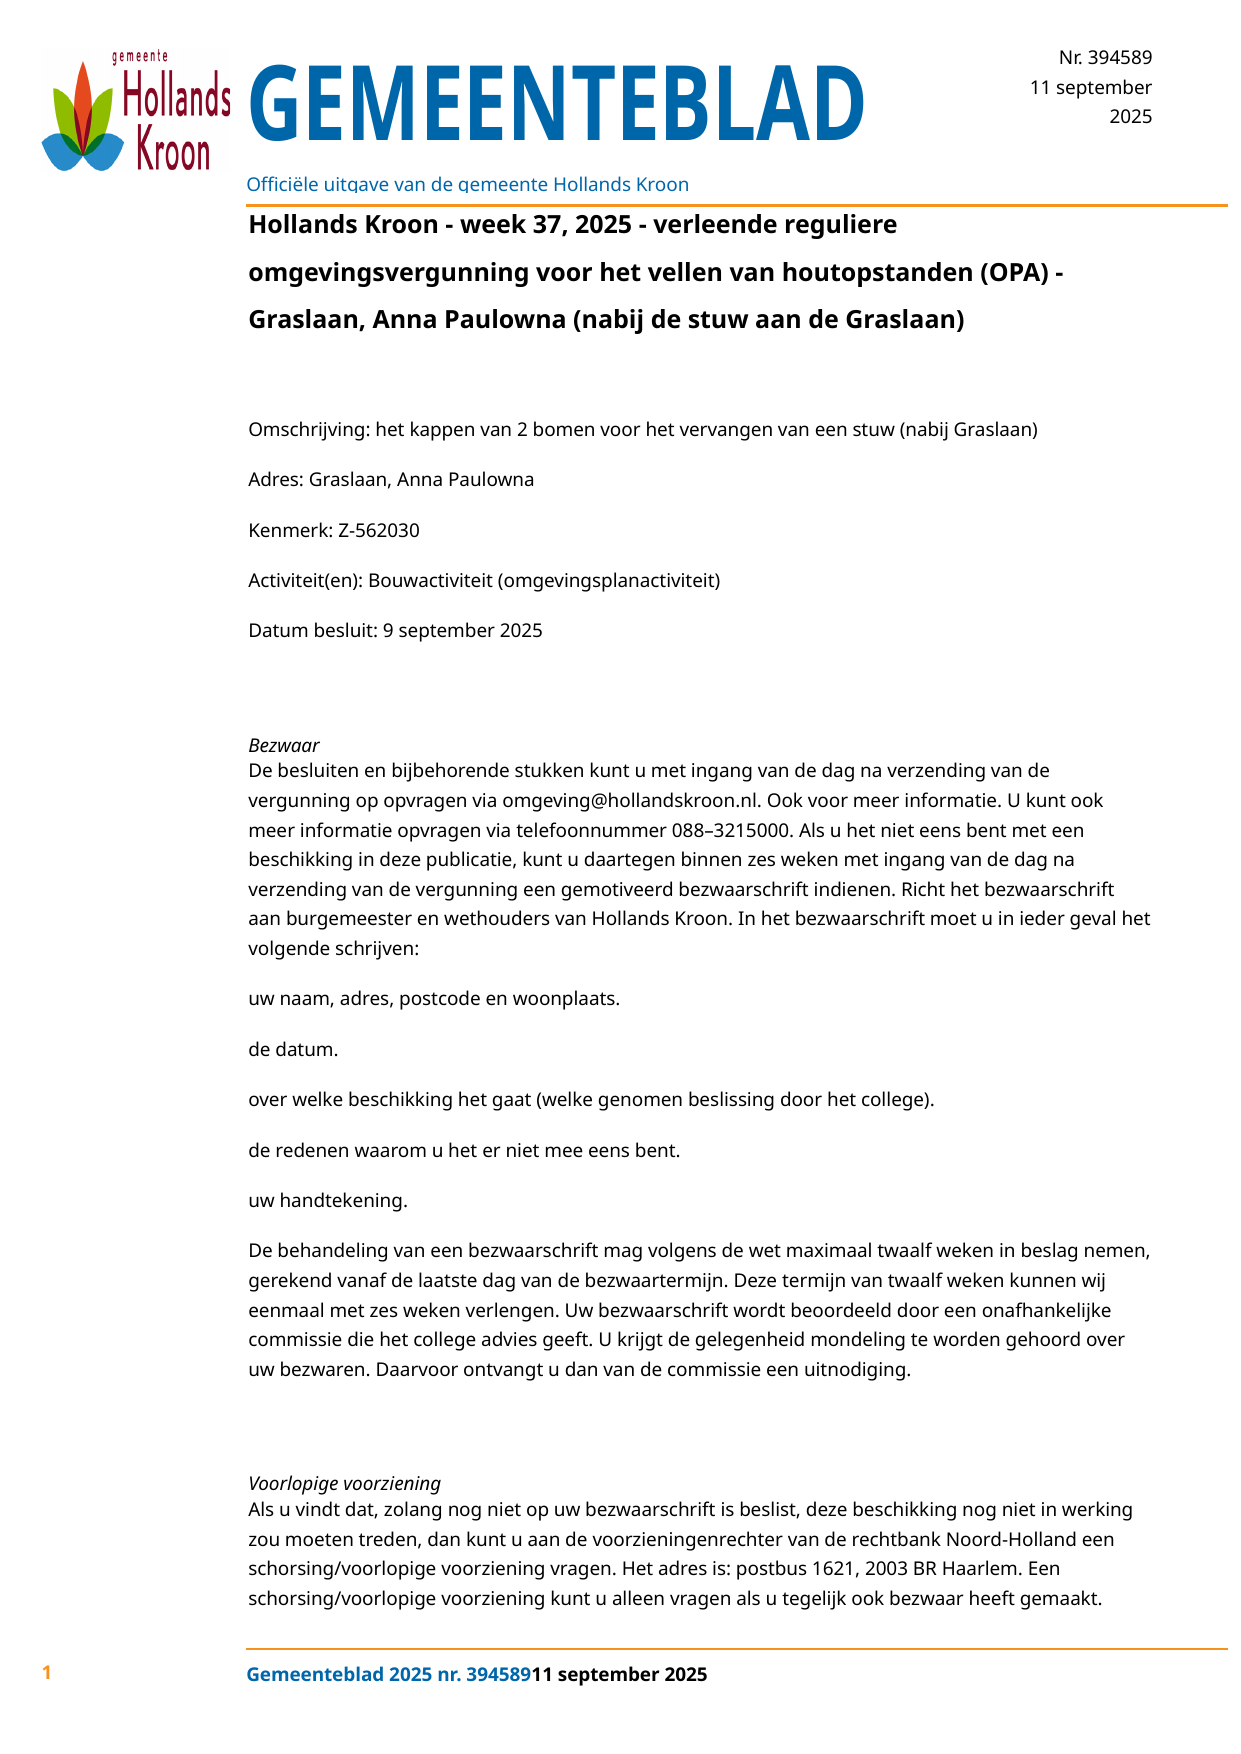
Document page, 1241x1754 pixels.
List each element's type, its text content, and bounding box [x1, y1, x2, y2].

text Als u vindt dat, zolang nog niet op uw bezwaarschrift is beslist, deze beschikking nog niet in werking zou moeten treden, dan kunt u aan de voorzieningenrechter van de rechtbank Noord-Holland een schorsing/voorlopige voorziening vragen. Het adres is: postbus 1621, 2003 BR Haarlem. Een schorsing/voorlopige voorziening kunt u alleen vragen als u tegelijk ook bezwaar heeft gemaakt. [248, 1496, 1152, 1611]
text De behandeling van een bezwaarschrift mag volgens de wet maximaal twaalf weken in beslag nemen, gerekend vanaf de laatste dag van de bezwaartermijn. Deze termijn van twaalf weken kunnen wij eenmaal met zes weken verlengen. Uw bezwaarschrift wordt beoordeeld door een onafhankelijke commissie die het college advies geeft. U krijgt de gelegenheid mondeling te worden gehoord over uw bezwaren. Daarvoor ontvangt u dan van de commissie een uitnodiging. [248, 1238, 1152, 1382]
text de datum. [248, 1036, 1152, 1062]
text Adres: Graslaan, Anna Paulowna [248, 466, 1152, 492]
text Hollands Kroon - week 37, 2025 - verleende reguliere omgevingsvergunning voor het vellen van houtopstanden (OPA) - Graslaan, Anna Paulowna (nabij de stuw aan de Graslaan) [248, 207, 1152, 336]
text uw handtekening. [248, 1187, 1152, 1213]
text Kenmerk: Z-562030 [248, 517, 1152, 542]
text Omschrijving: het kappen van 2 bomen voor het vervangen van een stuw (nabij Graslaan) [248, 416, 1152, 442]
text de redenen waarom u het er niet mee eens bent. [248, 1137, 1152, 1163]
text Voorlopige voorziening [248, 1470, 1152, 1496]
text De besluiten en bijbehorende stukken kunt u met ingang van de dag na verzending van de vergunning op opvragen via omgeving@hollandskroon.nl. Ook voor meer informatie. U kunt ook meer informatie opvragen via telefoonnummer 088–3215000. Als u het niet eens bent met een beschikking in deze publicatie, kunt u daartegen binnen zes weken met ingang van de dag na verzending van de vergunning een gemotiveerd bezwaarschrift indienen. Richt het bezwaarschrift aan burgemeester en wethouders van Hollands Kroon. In het bezwaarschrift moet u in ieder geval het volgende schrijven: [248, 758, 1152, 961]
text uw naam, adres, postcode en woonplaats. [248, 986, 1152, 1011]
text Activiteit(en): Bouwactiviteit (omgevingsplanactiviteit) [248, 567, 1152, 593]
text Datum besluit: 9 september 2025 [248, 618, 1152, 643]
text Bezwaar [248, 732, 1152, 758]
picture [41, 47, 231, 172]
text over welke beschikking het gaat (welke genomen beslissing door het college). [248, 1086, 1152, 1112]
